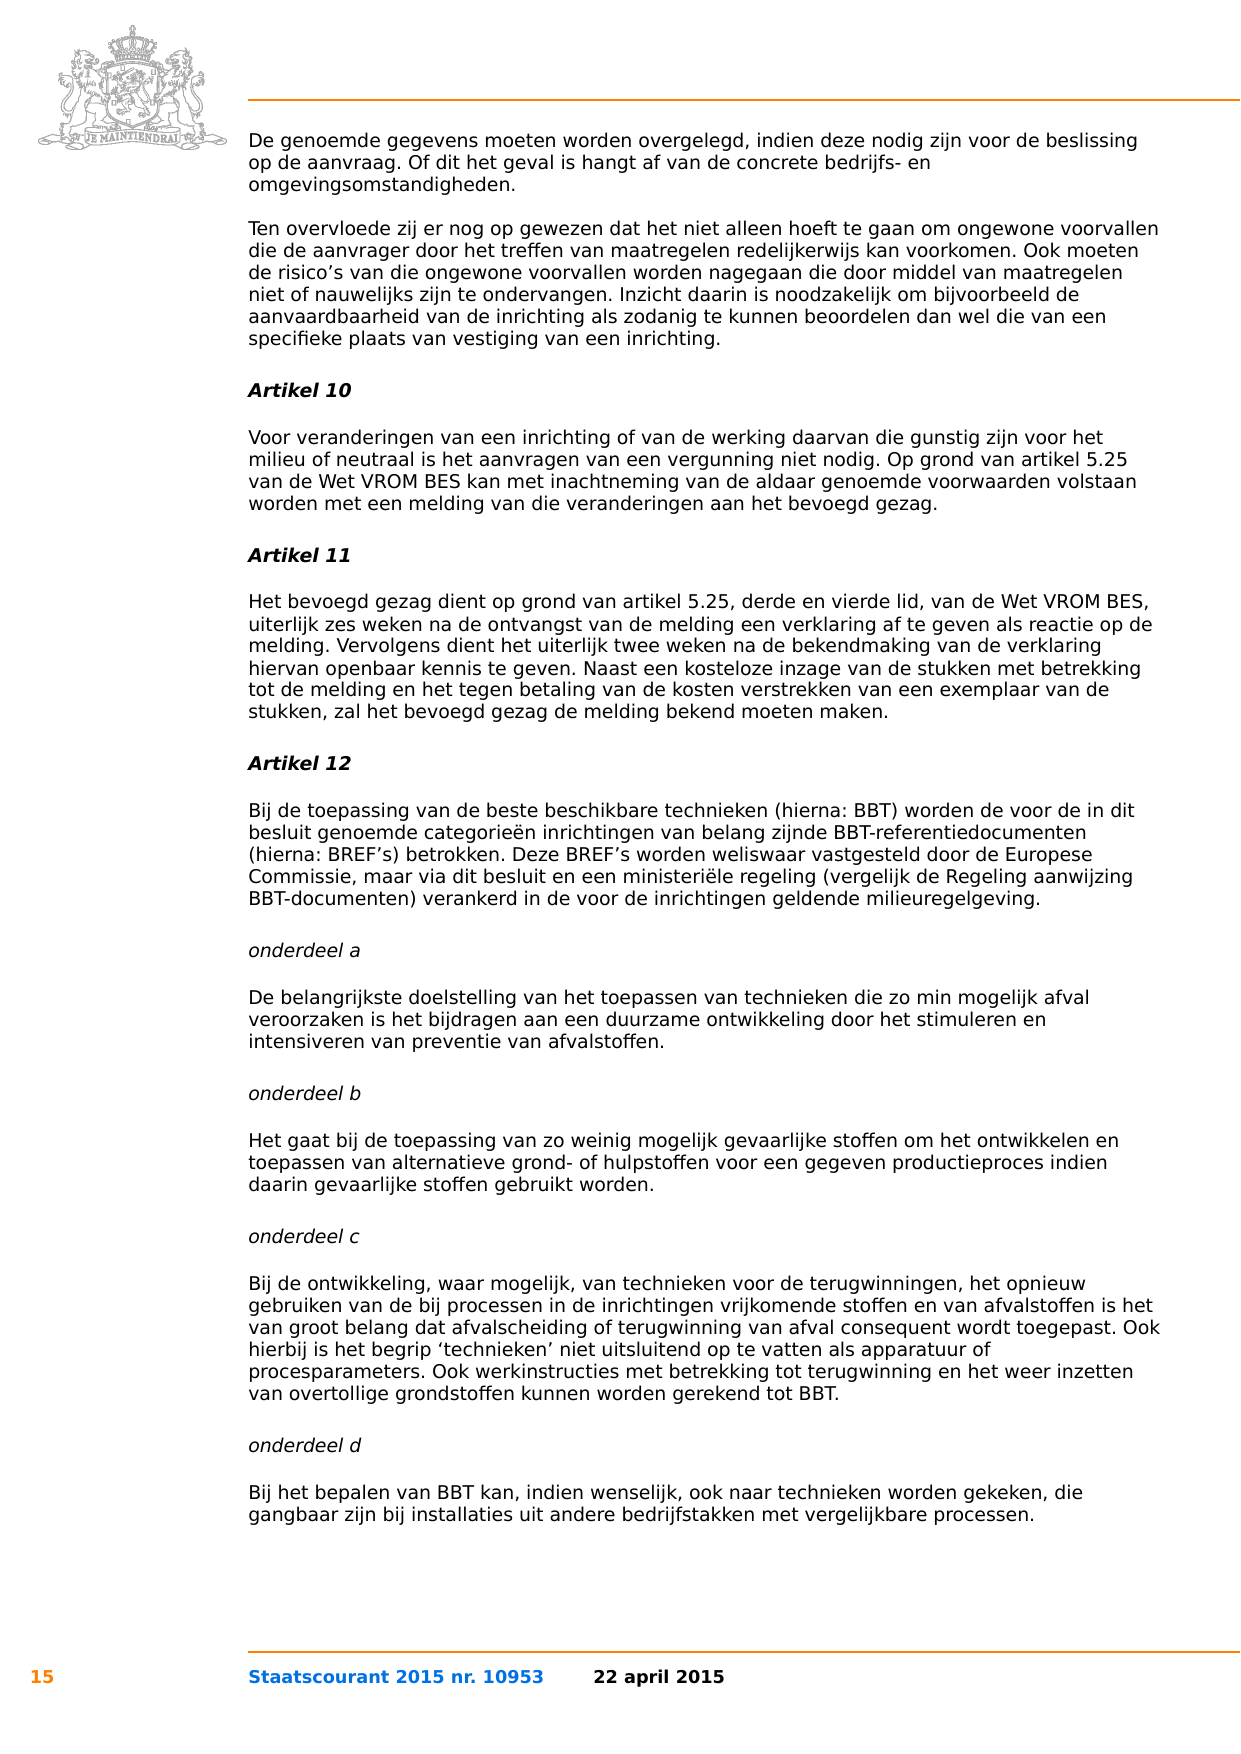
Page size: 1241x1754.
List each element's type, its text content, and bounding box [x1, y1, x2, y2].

subtitle onderdeel c [248, 1226, 1163, 1248]
text De genoemde gegevens moeten worden overgelegd, indien deze nodig zijn voor de beslissing op de aanvraag. Of dit het geval is hangt af van de concrete bedrijfs- en omgevingsomstandigheden. [248, 130, 1163, 196]
text Bij de toepassing van de beste beschikbare technieken (hierna: BBT) worden de voor de in dit besluit genoemde categorieën inrichtingen van belang zijnde BBT-referentiedocumenten (hierna: BREF’s) betrokken. Deze BREF’s worden weliswaar vastgesteld door de Europese Commissie, maar via dit besluit en een ministeriële regeling (vergelijk de Regeling aanwijzing BBT-documenten) verankerd in de voor de inrichtingen geldende milieuregelgeving. [248, 800, 1163, 910]
picture [38, 25, 227, 150]
subtitle Artikel 11 [248, 544, 1163, 566]
text Bij de ontwikkeling, waar mogelijk, van technieken voor de terugwinningen, het opnieuw gebruiken van de bij processen in de inrichtingen vrijkomende stoffen en van afvalstoffen is het van groot belang dat afvalscheiding of terugwinning van afval consequent wordt toegepast. Ook hierbij is het begrip ‘technieken’ niet uitsluitend op te vatten als apparatuur of procesparameters. Ook werkinstructies met betrekking tot terugwinning en het weer inzetten van overtollige grondstoffen kunnen worden gerekend tot BBT. [248, 1273, 1163, 1405]
text Voor veranderingen van een inrichting of van de werking daarvan die gunstig zijn voor het milieu of neutraal is het aanvragen van een vergunning niet nodig. Op grond van artikel 5.25 van de Wet VROM BES kan met inachtneming van de aldaar genoemde voorwaarden volstaan worden met een melding van die veranderingen aan het bevoegd gezag. [248, 427, 1163, 514]
text De belangrijkste doelstelling van het toepassen van technieken die zo min mogelijk afval veroorzaken is het bijdragen aan een duurzame ontwikkeling door het stimuleren en intensiveren van preventie van afvalstoffen. [248, 987, 1163, 1053]
subtitle onderdeel d [248, 1435, 1163, 1457]
subtitle onderdeel a [248, 940, 1163, 962]
text Het gaat bij de toepassing van zo weinig mogelijk gevaarlijke stoffen om het ontwikkelen en toepassen van alternatieve grond- of hulpstoffen voor een gegeven productieproces indien daarin gevaarlijke stoffen gebruikt worden. [248, 1130, 1163, 1196]
text Bij het bepalen van BBT kan, indien wenselijk, ook naar technieken worden gekeken, die gangbaar zijn bij installaties uit andere bedrijfstakken met vergelijkbare processen. [248, 1482, 1163, 1526]
subtitle Artikel 10 [248, 379, 1163, 402]
text Ten overvloede zij er nog op gewezen dat het niet alleen hoeft te gaan om ongewone voorvallen die de aanvrager door het treffen van maatregelen redelijkerwijs kan voorkomen. Ook moeten de risico’s van die ongewone voorvallen worden nagegaan die door middel van maatregelen niet of nauwelijks zijn te ondervangen. Inzicht daarin is noodzakelijk om bijvoorbeeld de aanvaardbaarheid van de inrichting als zodanig te kunnen beoordelen dan wel die van een specifieke plaats van vestiging van een inrichting. [248, 218, 1163, 349]
subtitle Artikel 12 [248, 753, 1163, 775]
text Het bevoegd gezag dient op grond van artikel 5.25, derde en vierde lid, van de Wet VROM BES, uiterlijk zes weken na de ontvangst van de melding een verklaring af te geven als reactie op de melding. Vervolgens dient het uiterlijk twee weken na de bekendmaking van de verklaring hiervan openbaar kennis te geven. Naast een kosteloze inzage van de stukken met betrekking tot de melding en het tegen betaling van de kosten verstrekken van een exemplaar van de stukken, zal het bevoegd gezag de melding bekend moeten maken. [248, 591, 1163, 723]
subtitle onderdeel b [248, 1083, 1163, 1105]
